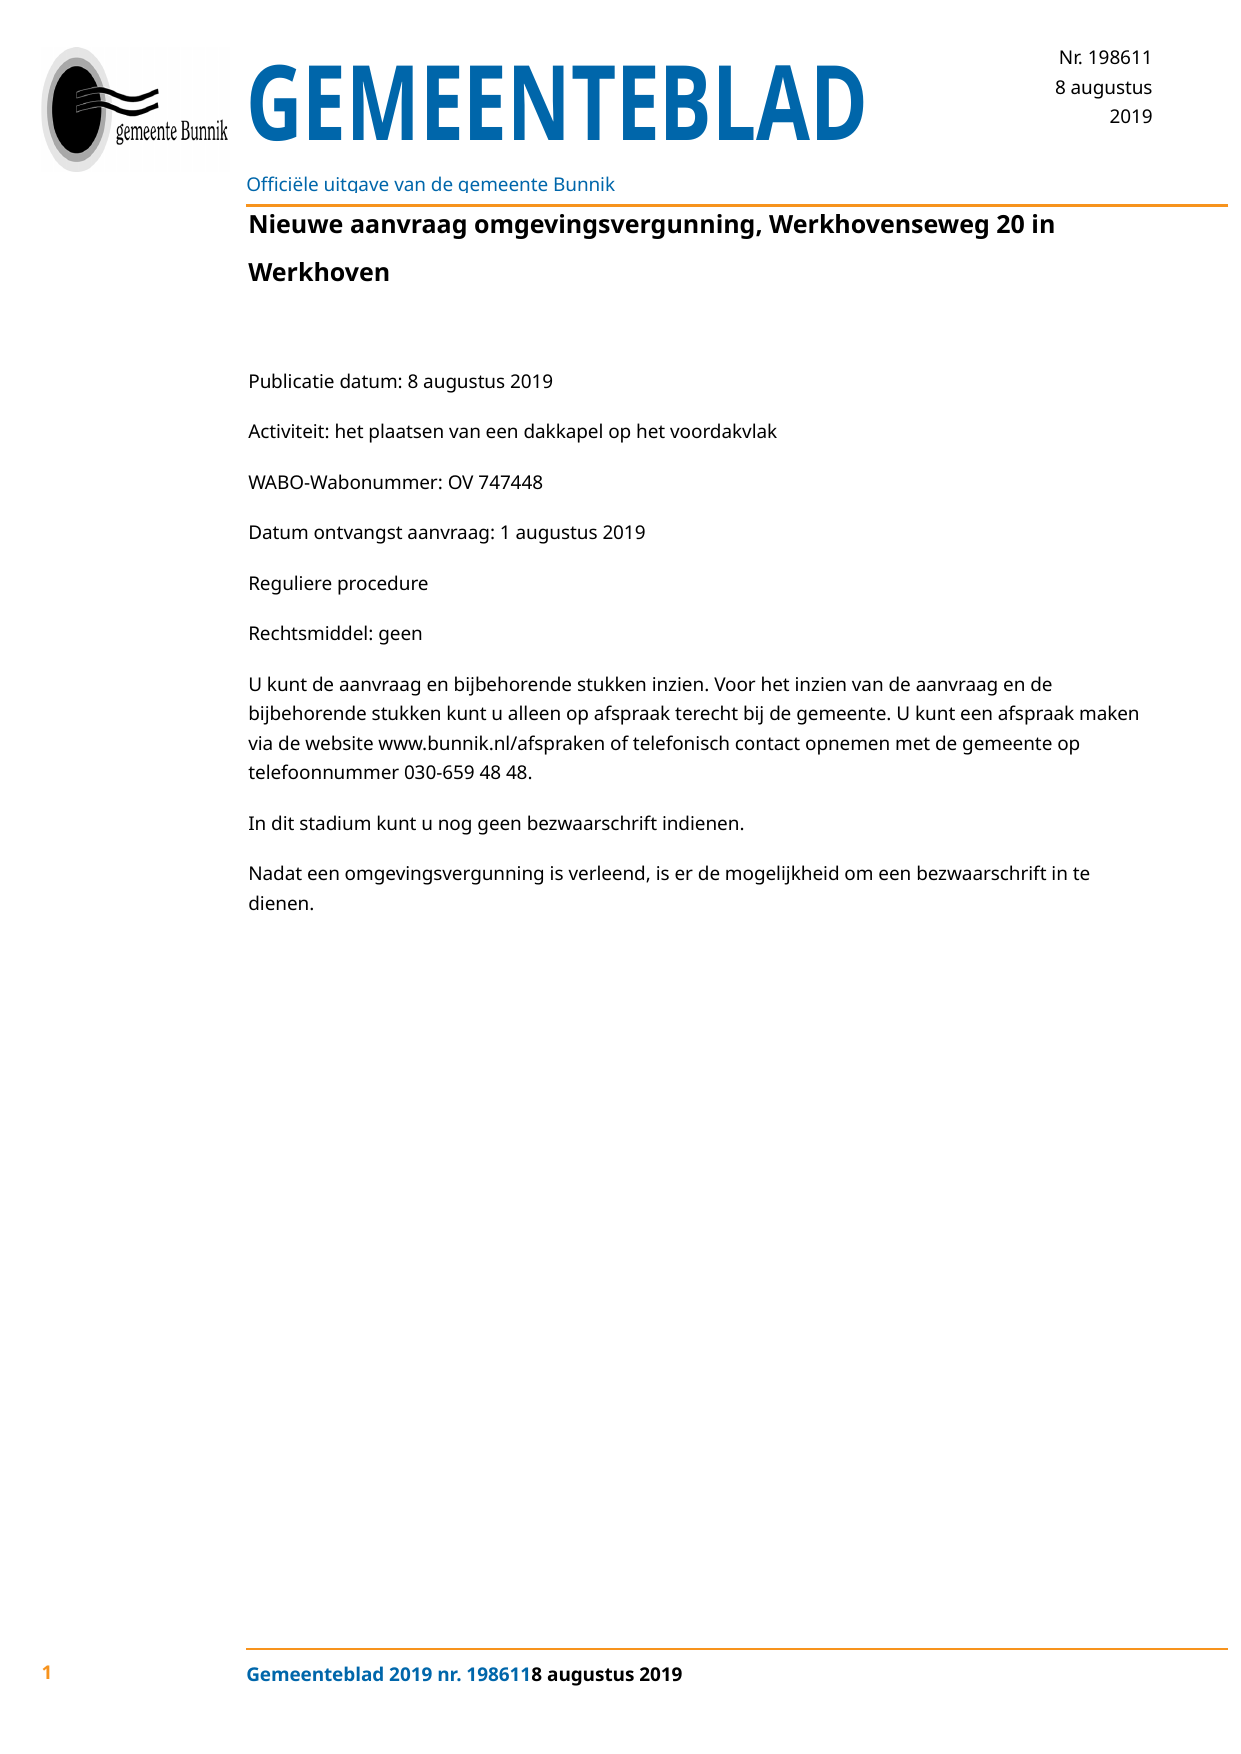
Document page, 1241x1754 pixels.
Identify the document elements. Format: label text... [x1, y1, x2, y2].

text WABO-Wabonummer: OV 747448 [248, 469, 1152, 495]
text Datum ontvangst aanvraag: 1 augustus 2019 [248, 519, 1152, 545]
text Nieuwe aanvraag omgevingsvergunning, Werkhovenseweg 20 in Werkhoven [248, 207, 1152, 288]
text Rechtsmiddel: geen [248, 620, 1152, 646]
picture [41, 47, 231, 172]
text Activiteit: het plaatsen van een dakkapel op het voordakvlak [248, 419, 1152, 444]
text Reguliere procedure [248, 570, 1152, 596]
text In dit stadium kunt u nog geen bezwaarschrift indienen. [248, 810, 1152, 836]
text Publicatie datum: 8 augustus 2019 [248, 368, 1152, 394]
text Nadat een omgevingsvergunning is verleend, is er de mogelijkheid om een bezwaarschrift in te dienen. [248, 860, 1152, 916]
text U kunt de aanvraag en bijbehorende stukken inzien. Voor het inzien van de aanvraag en de bijbehorende stukken kunt u alleen op afspraak terecht bij de gemeente. U kunt een afspraak maken via de website www.bunnik.nl/afspraken of telefonisch contact opnemen met de gemeente op telefoonnummer 030-659 48 48. [248, 671, 1152, 785]
